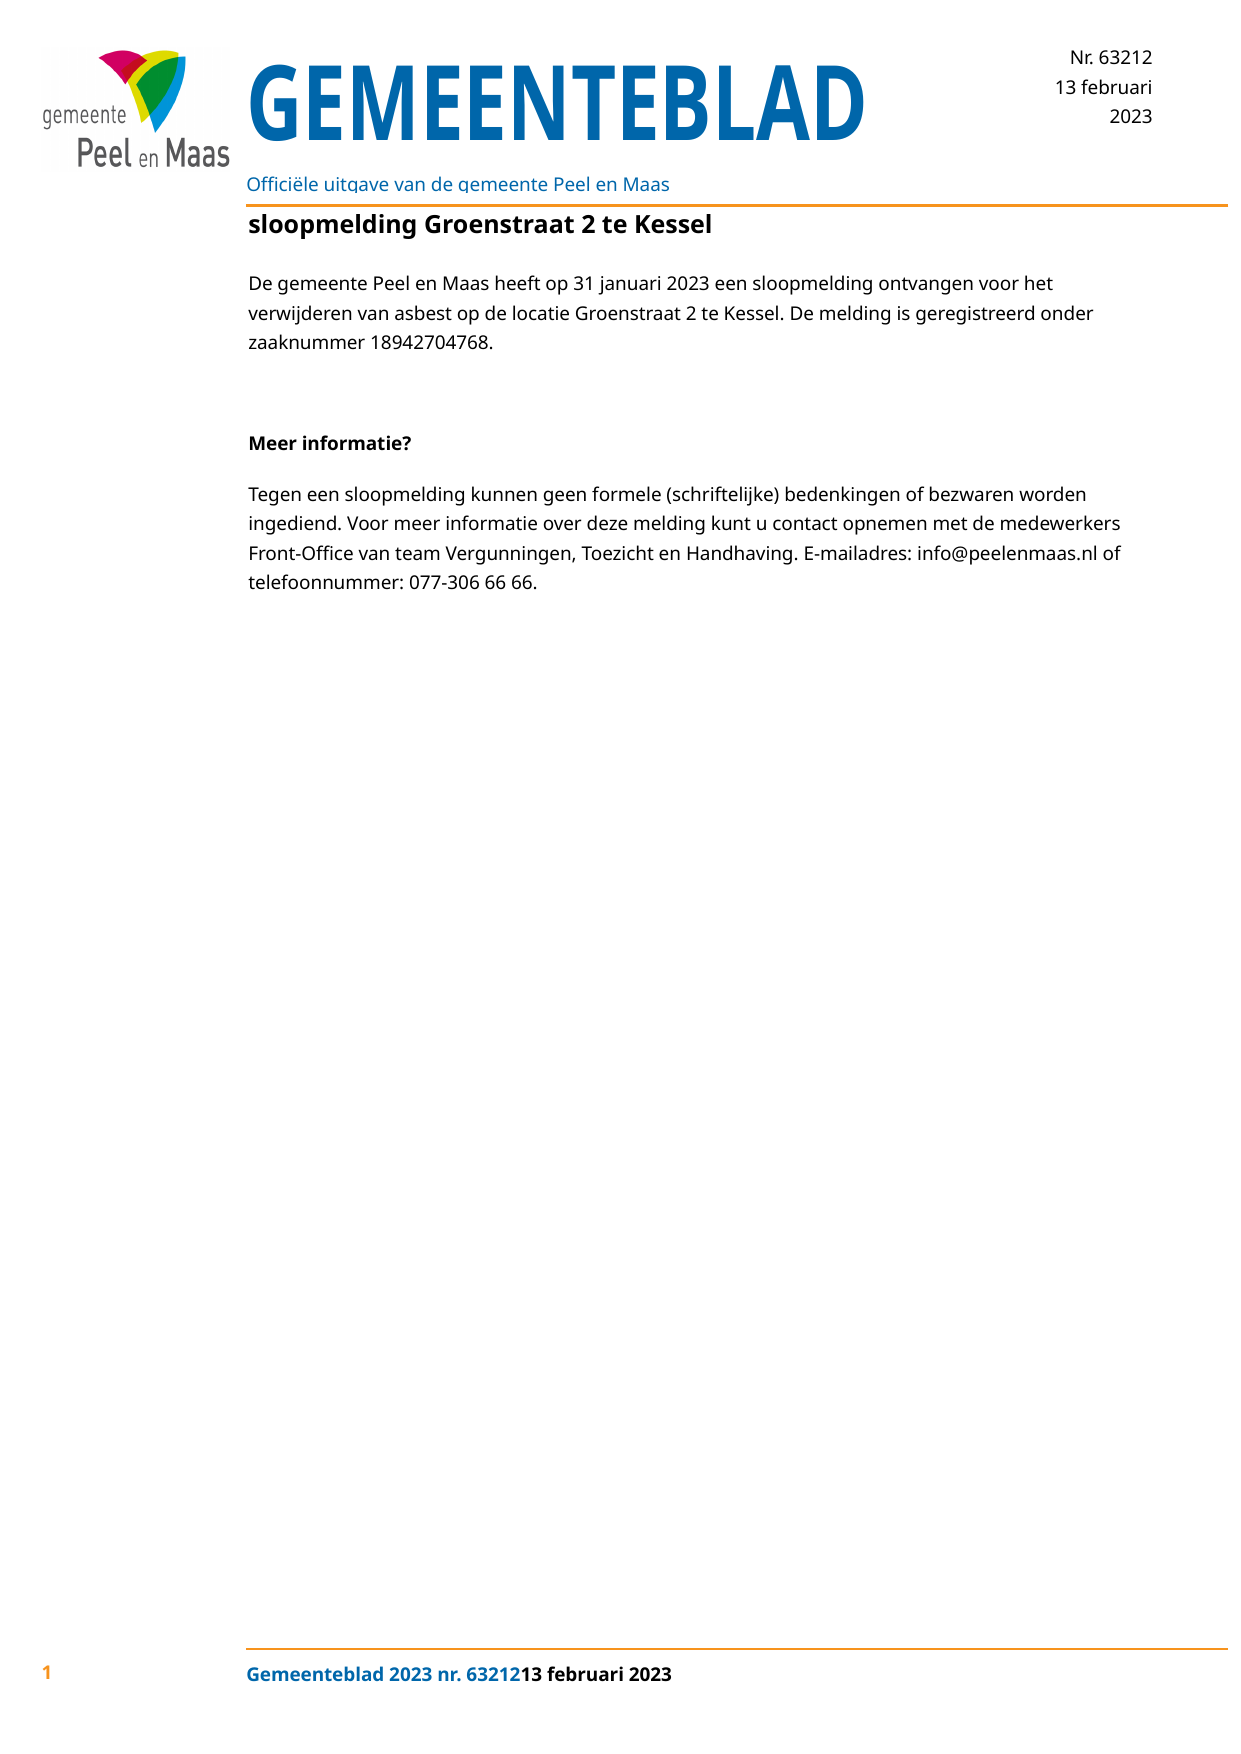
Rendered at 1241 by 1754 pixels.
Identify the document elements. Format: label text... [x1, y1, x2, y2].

text Meer informatie? [248, 430, 1152, 456]
picture [41, 47, 231, 172]
text sloopmelding Groenstraat 2 te Kessel [248, 207, 1152, 241]
text Tegen een sloopmelding kunnen geen formele (schriftelijke) bedenkingen of bezwaren worden ingediend. Voor meer informatie over deze melding kunt u contact opnemen met de medewerkers Front-Office van team Vergunningen, Toezicht en Handhaving. E-mailadres: info@peelenmaas.nl of telefoonnummer: 077-306 66 66. [248, 481, 1152, 595]
text De gemeente Peel en Maas heeft op 31 januari 2023 een sloopmelding ontvangen voor het verwijderen van asbest op de locatie Groenstraat 2 te Kessel. De melding is geregistreerd onder zaaknummer 18942704768. [248, 270, 1152, 355]
